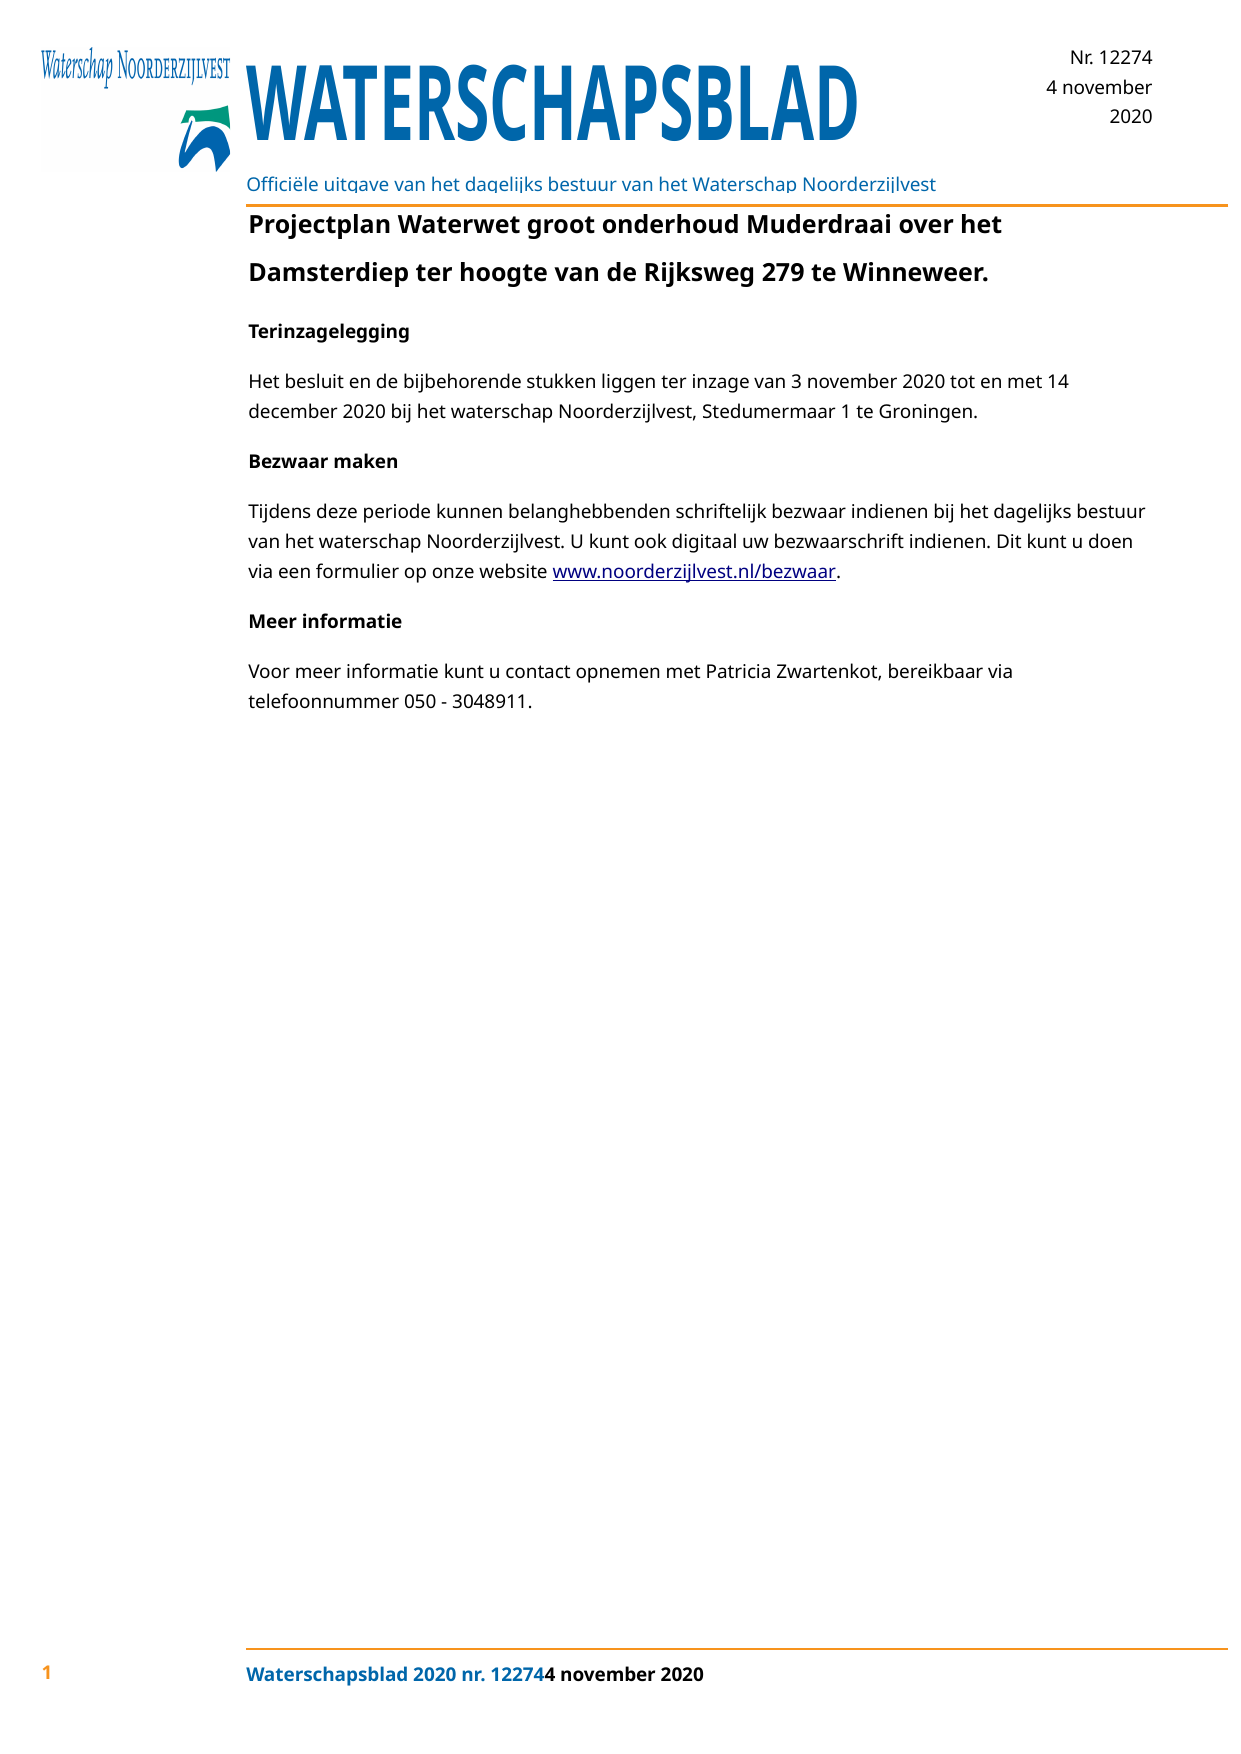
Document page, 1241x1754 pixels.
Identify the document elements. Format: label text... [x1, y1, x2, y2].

text Terinzagelegging [248, 318, 1152, 344]
text Projectplan Waterwet groot onderhoud Muderdraai over het Damsterdiep ter hoogte van de Rijksweg 279 te Winneweer. [248, 207, 1152, 288]
text Voor meer informatie kunt u contact opnemen met Patricia Zwartenkot, bereikbaar via telefoonnummer 050 - 3048911. [248, 659, 1152, 714]
text Tijdens deze periode kunnen belanghebbenden schriftelijk bezwaar indienen bij het dagelijks bestuur van het waterschap Noorderzijlvest. U kunt ook digitaal uw bezwaarschrift indienen. Dit kunt u doen via een formulier op onze website www.noorderzijlvest.nl/bezwaar. [248, 499, 1152, 584]
text Meer informatie [248, 608, 1152, 634]
text Het besluit en de bijbehorende stukken liggen ter inzage van 3 november 2020 tot en met 14 december 2020 bij het waterschap Noorderzijlvest, Stedumermaar 1 te Groningen. [248, 368, 1152, 424]
picture [41, 47, 231, 172]
text Bezwaar maken [248, 448, 1152, 474]
